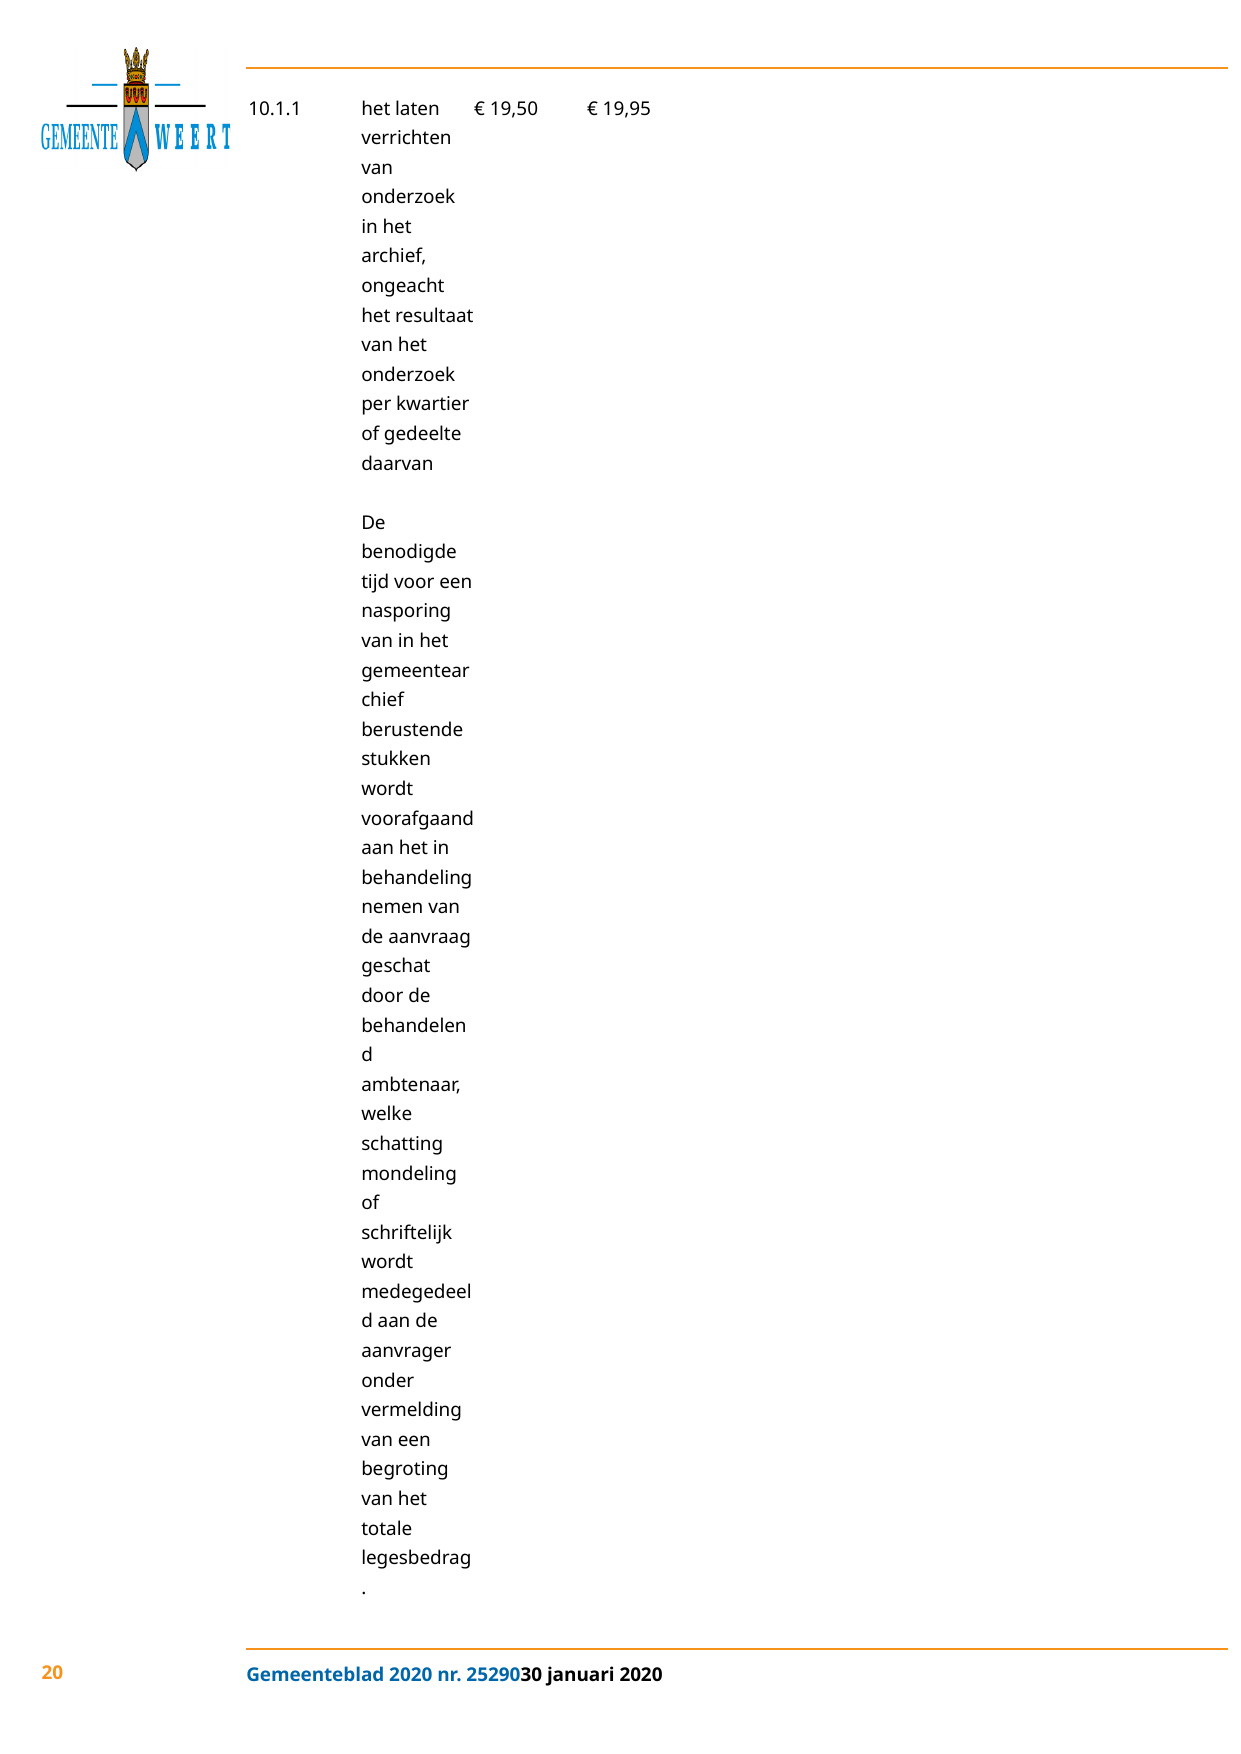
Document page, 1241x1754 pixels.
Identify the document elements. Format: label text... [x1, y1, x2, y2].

table_cell € 19,95 [587, 95, 700, 1600]
table_cell het laten verrichten van onderzoek in het archief, ongeacht het resultaat van het onderzoek per kwartier of gedeelte daarvan De benodigde tijd voor een nasporing van in het gemeentearchief berustende stukken wordt voorafgaand aan het in behandeling nemen van de aanvraag geschat door de behandelend ambtenaar, welke schatting mondeling of schriftelijk wordt medegedeeld aan de aanvrager onder vermelding van een begroting van het totale legesbedrag. [361, 95, 474, 1600]
table_cell € 19,50 [474, 95, 587, 1600]
picture [41, 47, 231, 172]
table_cell 10.1.1 [248, 95, 361, 1600]
